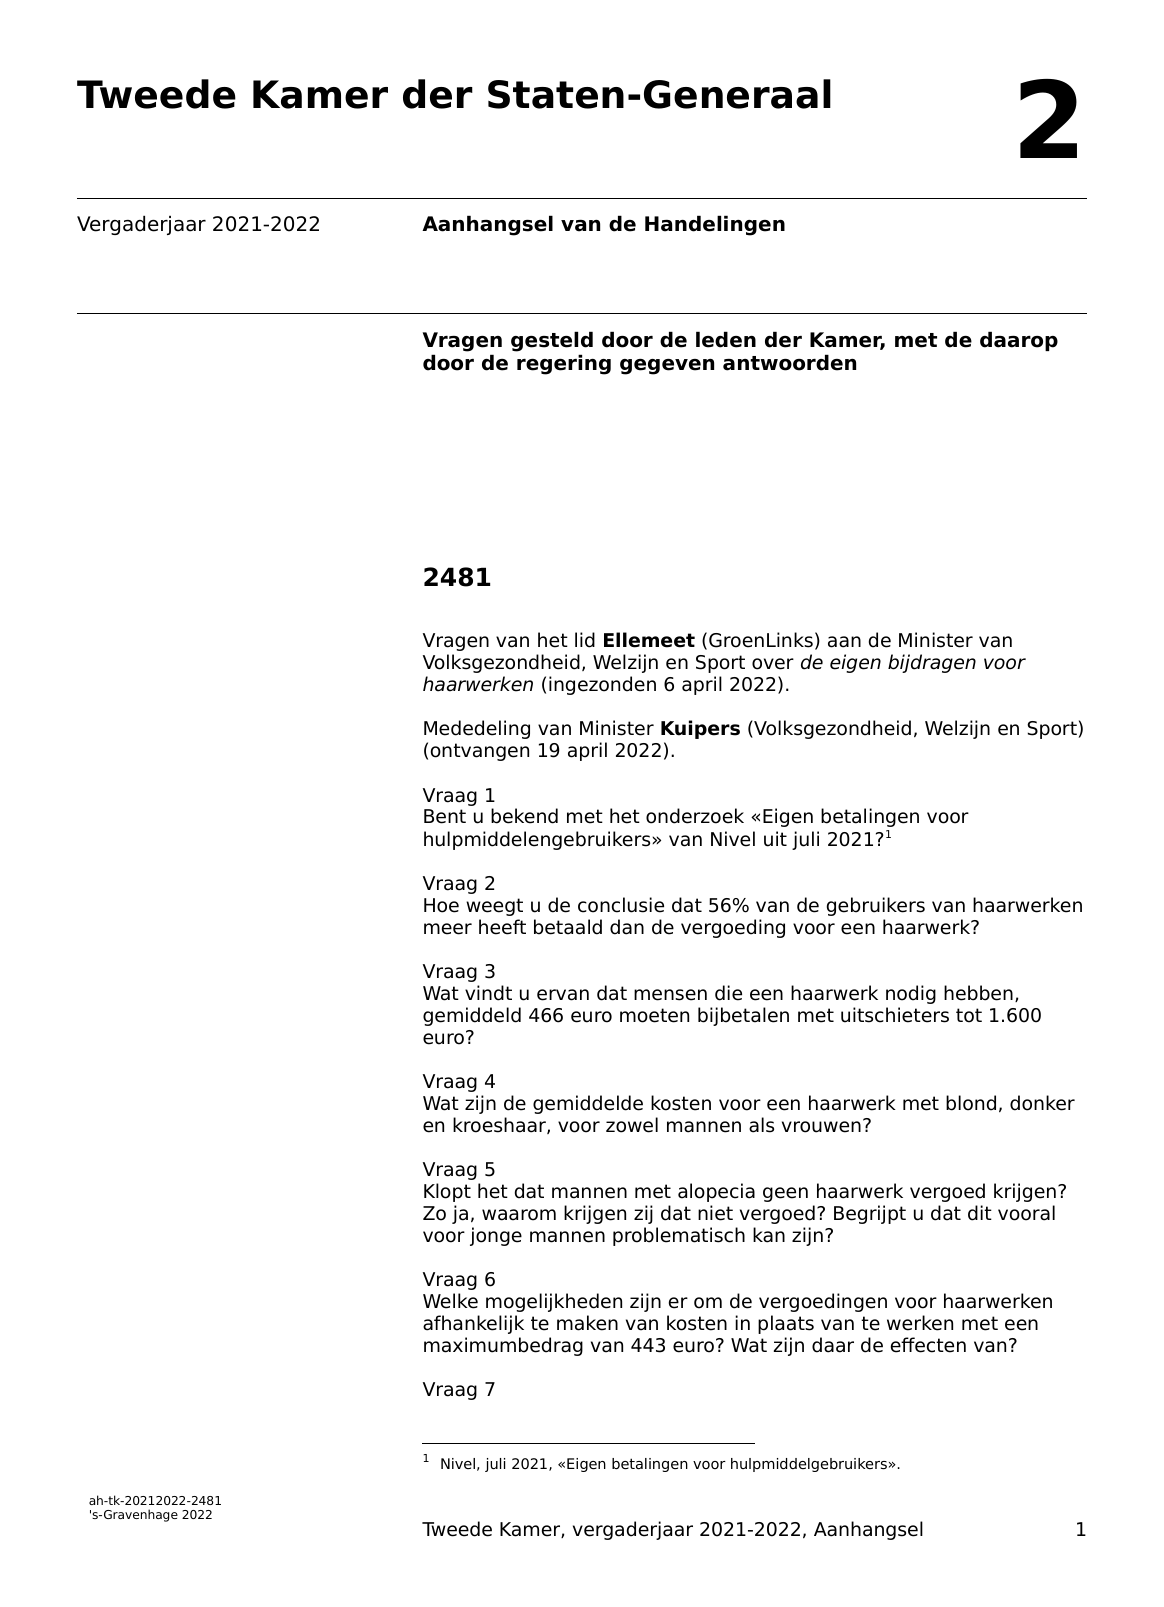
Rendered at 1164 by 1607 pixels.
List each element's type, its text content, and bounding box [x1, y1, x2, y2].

text Vraag 3 [422, 961, 1087, 983]
text Wat vindt u ervan dat mensen die een haarwerk nodig hebben, gemiddeld 466 euro moeten bijbetalen met uitschieters tot 1.600 euro? [422, 983, 1087, 1049]
text Nivel, juli 2021, «Eigen betalingen voor hulpmiddelgebruikers». [422, 1452, 1087, 1474]
text Klopt het dat mannen met alopecia geen haarwerk vergoed krijgen? Zo ja, waarom krijgen zij dat niet vergoed? Begrijpt u dat dit vooral voor jonge mannen problematisch kan zijn? [422, 1181, 1087, 1247]
table_header Tweede Kamer der Staten-Generaal [77, 59, 886, 198]
text Vraag 2 [422, 873, 1087, 894]
text Bent u bekend met het onderzoek «Eigen betalingen voor hulpmiddelengebruikers» van Nivel uit juli 2021? [422, 806, 1087, 850]
text Wat zijn de gemiddelde kosten voor een haarwerk met blond, donker en kroeshaar, voor zowel mannen als vrouwen? [422, 1093, 1087, 1137]
text ah-tk-20212022-2481 [88, 1494, 323, 1508]
text Vraag 5 [422, 1159, 1087, 1181]
text Hoe weegt u de conclusie dat 56% van de gebruikers van haarwerken meer heeft betaald dan de vergoeding voor een haarwerk? [422, 894, 1087, 938]
table_cell Aanhangsel van de Handelingen [422, 199, 1087, 313]
text Vraag 4 [422, 1071, 1087, 1093]
text 's-Gravenhage 2022 [88, 1508, 323, 1522]
text Mededeling van Minister Kuipers (Volksgezondheid, Welzijn en Sport) (ontvangen 19 april 2022). [422, 718, 1087, 762]
text Vraag 1 [422, 784, 1087, 806]
table_cell Vragen gesteld door de leden der Kamer, met de daarop door de regering gegeven antwoorden [422, 314, 1087, 375]
text Vragen van het lid Ellemeet (GroenLinks) aan de Minister van Volksgezondheid, Welzijn en Sport over de eigen bijdragen voor haarwerken (ingezonden 6 april 2022). [422, 630, 1087, 696]
table_cell Vergaderjaar 2021-2022 [77, 199, 422, 313]
text Vraag 7 [422, 1379, 1087, 1401]
table_cell [77, 314, 422, 375]
table_header 2 [886, 59, 1087, 198]
text Vraag 6 [422, 1269, 1087, 1291]
text Welke mogelijkheden zijn er om de vergoedingen voor haarwerken afhankelijk te maken van kosten in plaats van te werken met een maximumbedrag van 443 euro? Wat zijn daar de effecten van? [422, 1291, 1087, 1357]
text 2481 [422, 563, 1087, 592]
